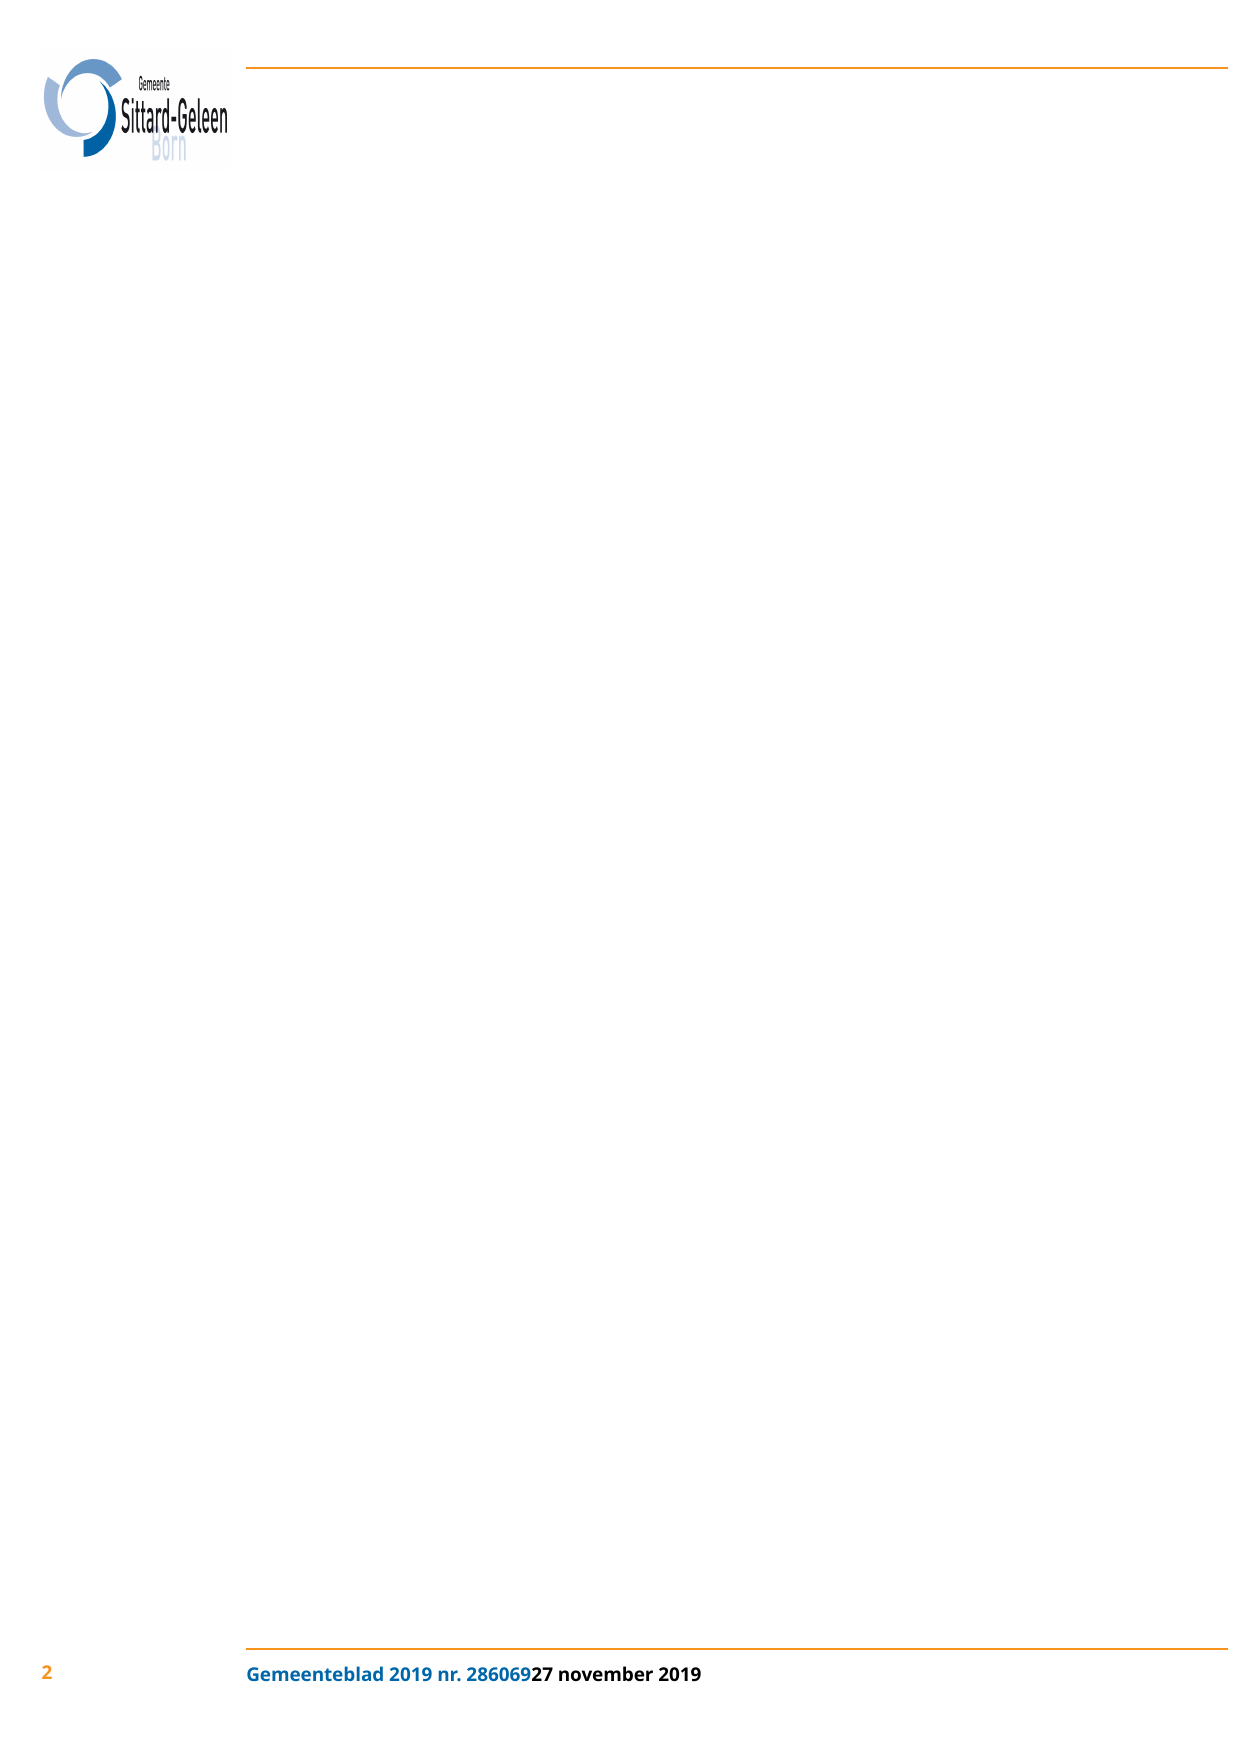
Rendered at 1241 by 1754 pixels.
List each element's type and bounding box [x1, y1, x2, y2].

picture [41, 47, 231, 172]
